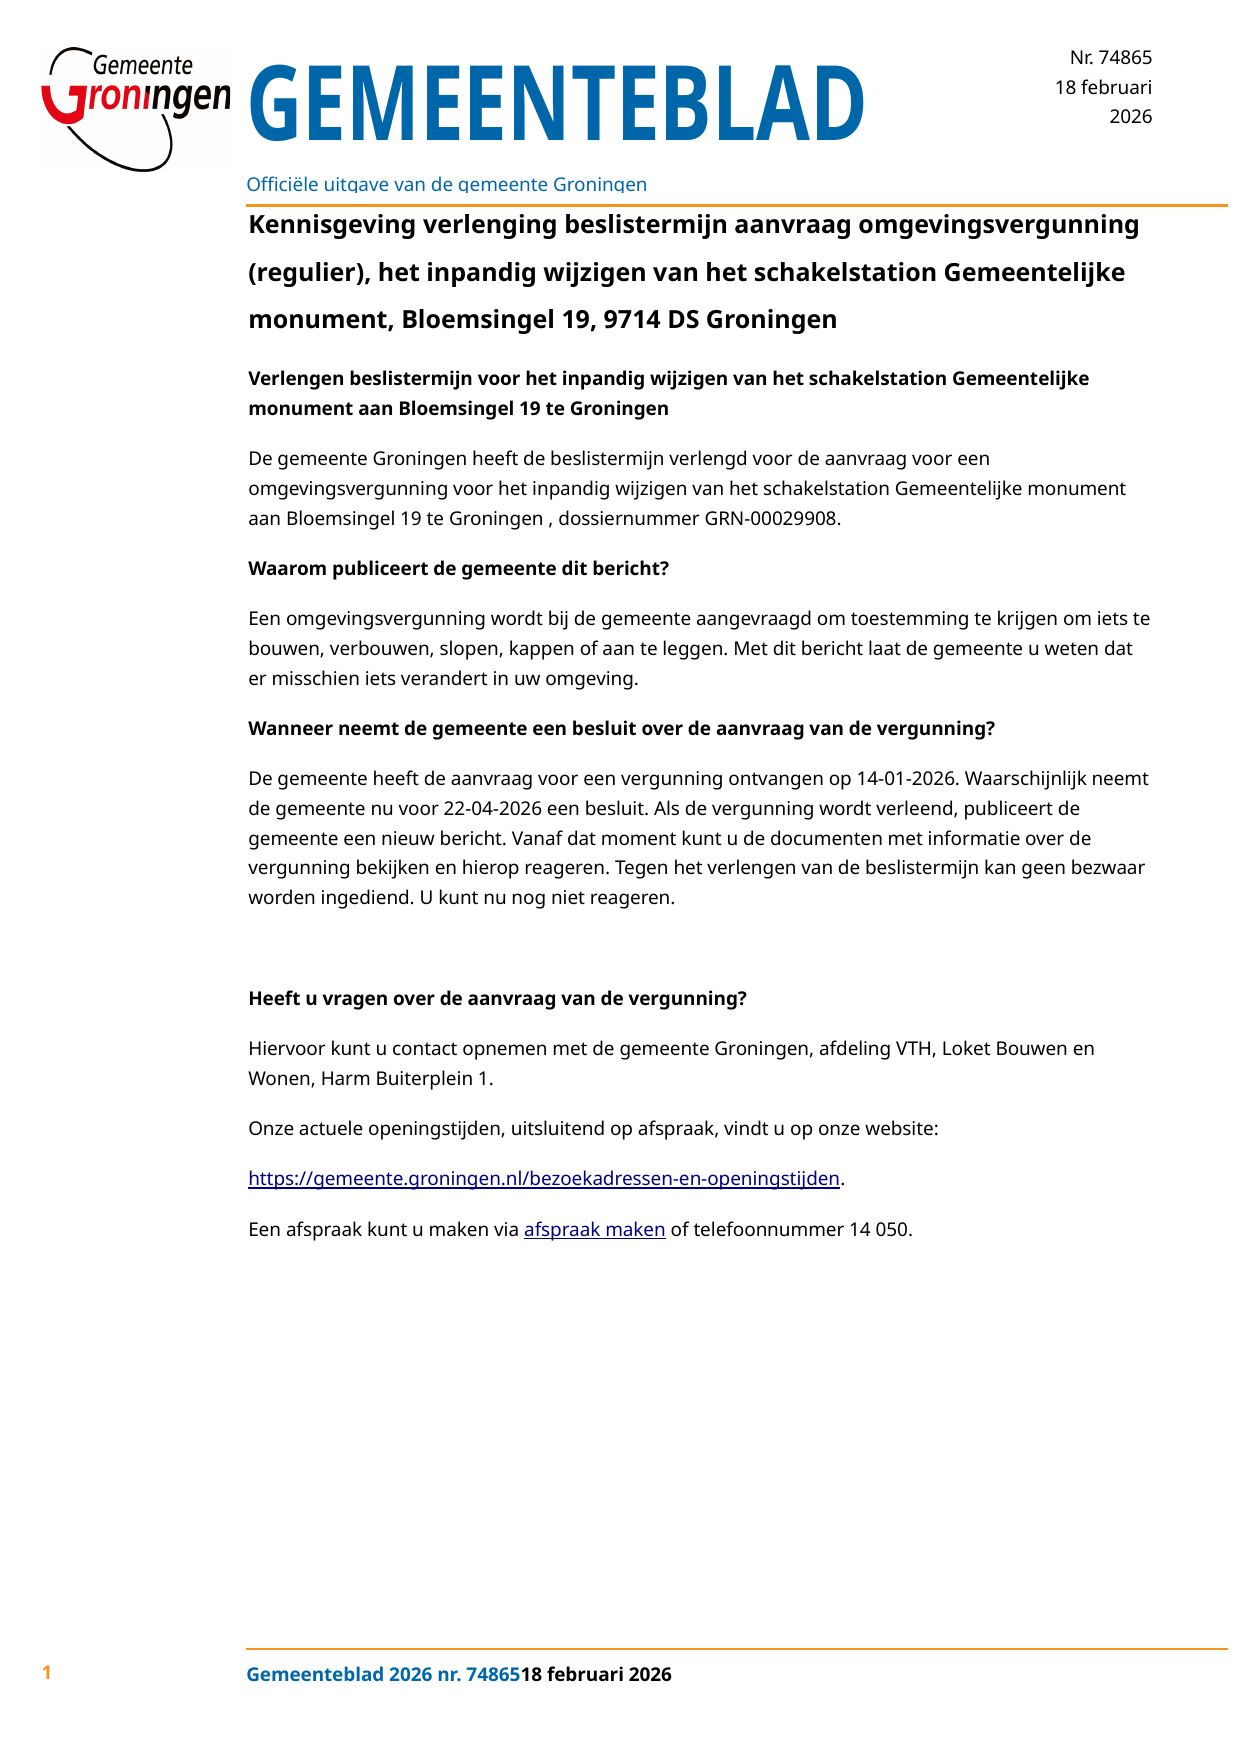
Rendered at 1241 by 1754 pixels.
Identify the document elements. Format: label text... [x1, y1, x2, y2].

text https://gemeente.groningen.nl/bezoekadressen-en-openingstijden. [248, 1166, 1152, 1191]
text De gemeente Groningen heeft de beslistermijn verlengd voor de aanvraag voor een omgevingsvergunning voor het inpandig wijzigen van het schakelstation Gemeentelijke monument aan Bloemsingel 19 te Groningen , dossiernummer GRN-00029908. [248, 446, 1152, 530]
picture [41, 47, 231, 172]
text Waarom publiceert de gemeente dit bericht? [248, 555, 1152, 581]
text Een afspraak kunt u maken via afspraak maken of telefoonnummer 14 050. [248, 1216, 1152, 1242]
text Een omgevingsvergunning wordt bij de gemeente aangevraagd om toestemming te krijgen om iets te bouwen, verbouwen, slopen, kappen of aan te leggen. Met dit bericht laat de gemeente u weten dat er misschien iets verandert in uw omgeving. [248, 606, 1152, 690]
text Onze actuele openingstijden, uitsluitend op afspraak, vindt u op onze website: [248, 1115, 1152, 1141]
text Verlengen beslistermijn voor het inpandig wijzigen van het schakelstation Gemeentelijke monument aan Bloemsingel 19 te Groningen [248, 366, 1152, 421]
text Wanneer neemt de gemeente een besluit over de aanvraag van de vergunning? [248, 715, 1152, 741]
text Heeft u vragen over de aanvraag van de vergunning? [248, 985, 1152, 1010]
text Kennisgeving verlenging beslistermijn aanvraag omgevingsvergunning (regulier), het inpandig wijzigen van het schakelstation Gemeentelijke monument, Bloemsingel 19, 9714 DS Groningen [248, 207, 1152, 336]
text Hiervoor kunt u contact opnemen met de gemeente Groningen, afdeling VTH, Loket Bouwen en Wonen, Harm Buiterplein 1. [248, 1035, 1152, 1090]
text De gemeente heeft de aanvraag voor een vergunning ontvangen op 14-01-2026. Waarschijnlijk neemt de gemeente nu voor 22-04-2026 een besluit. Als de vergunning wordt verleend, publiceert de gemeente een nieuw bericht. Vanaf dat moment kunt u de documenten met informatie over de vergunning bekijken en hierop reageren. Tegen het verlengen van de beslistermijn kan geen bezwaar worden ingediend. U kunt nu nog niet reageren. [248, 766, 1152, 909]
